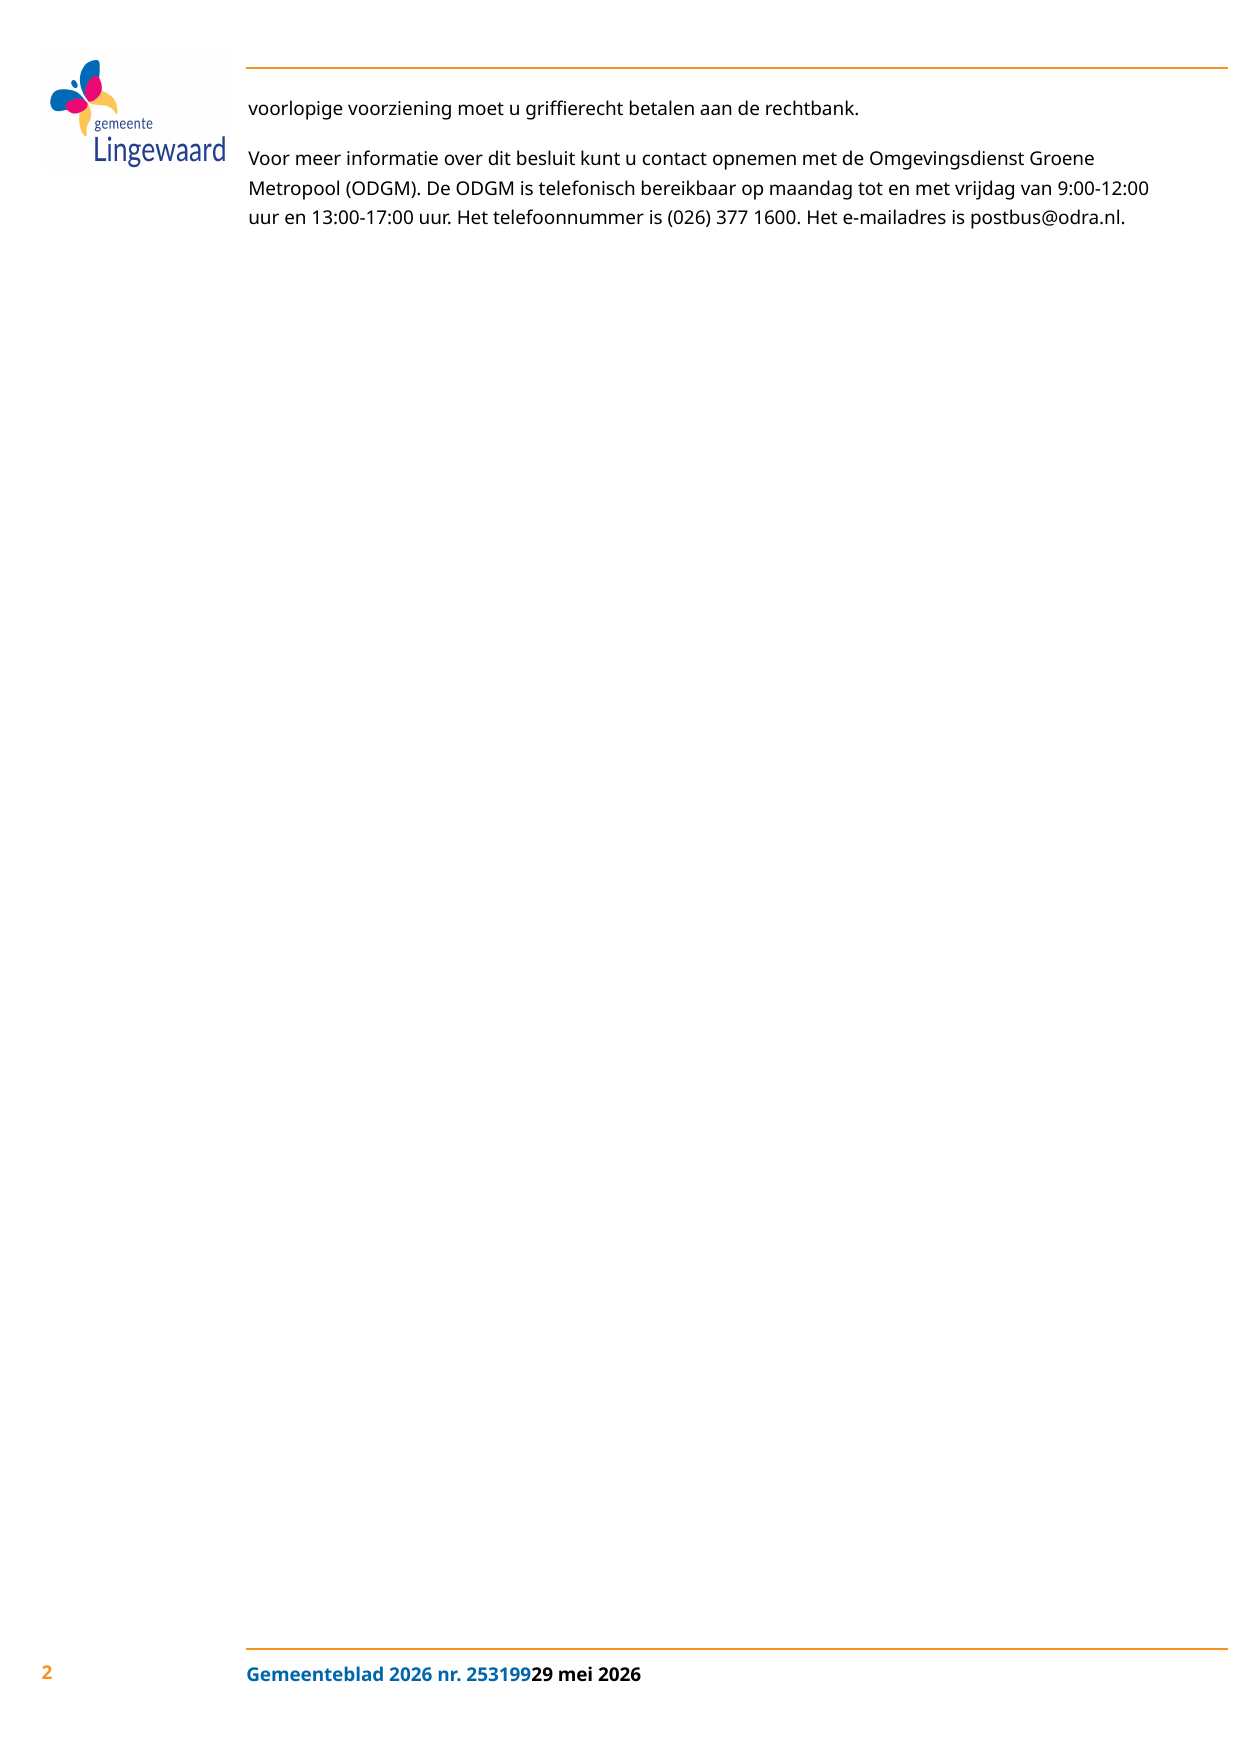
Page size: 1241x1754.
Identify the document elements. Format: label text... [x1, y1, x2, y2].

picture [41, 47, 231, 172]
text voorlopige voorziening moet u griffierecht betalen aan de rechtbank. [248, 95, 1152, 121]
text Voor meer informatie over dit besluit kunt u contact opnemen met de Omgevingsdienst Groene Metropool (ODGM). De ODGM is telefonisch bereikbaar op maandag tot en met vrijdag van 9:00-12:00 uur en 13:00-17:00 uur. Het telefoonnummer is (026) 377 1600. Het e-mailadres is postbus@odra.nl. [248, 145, 1152, 230]
